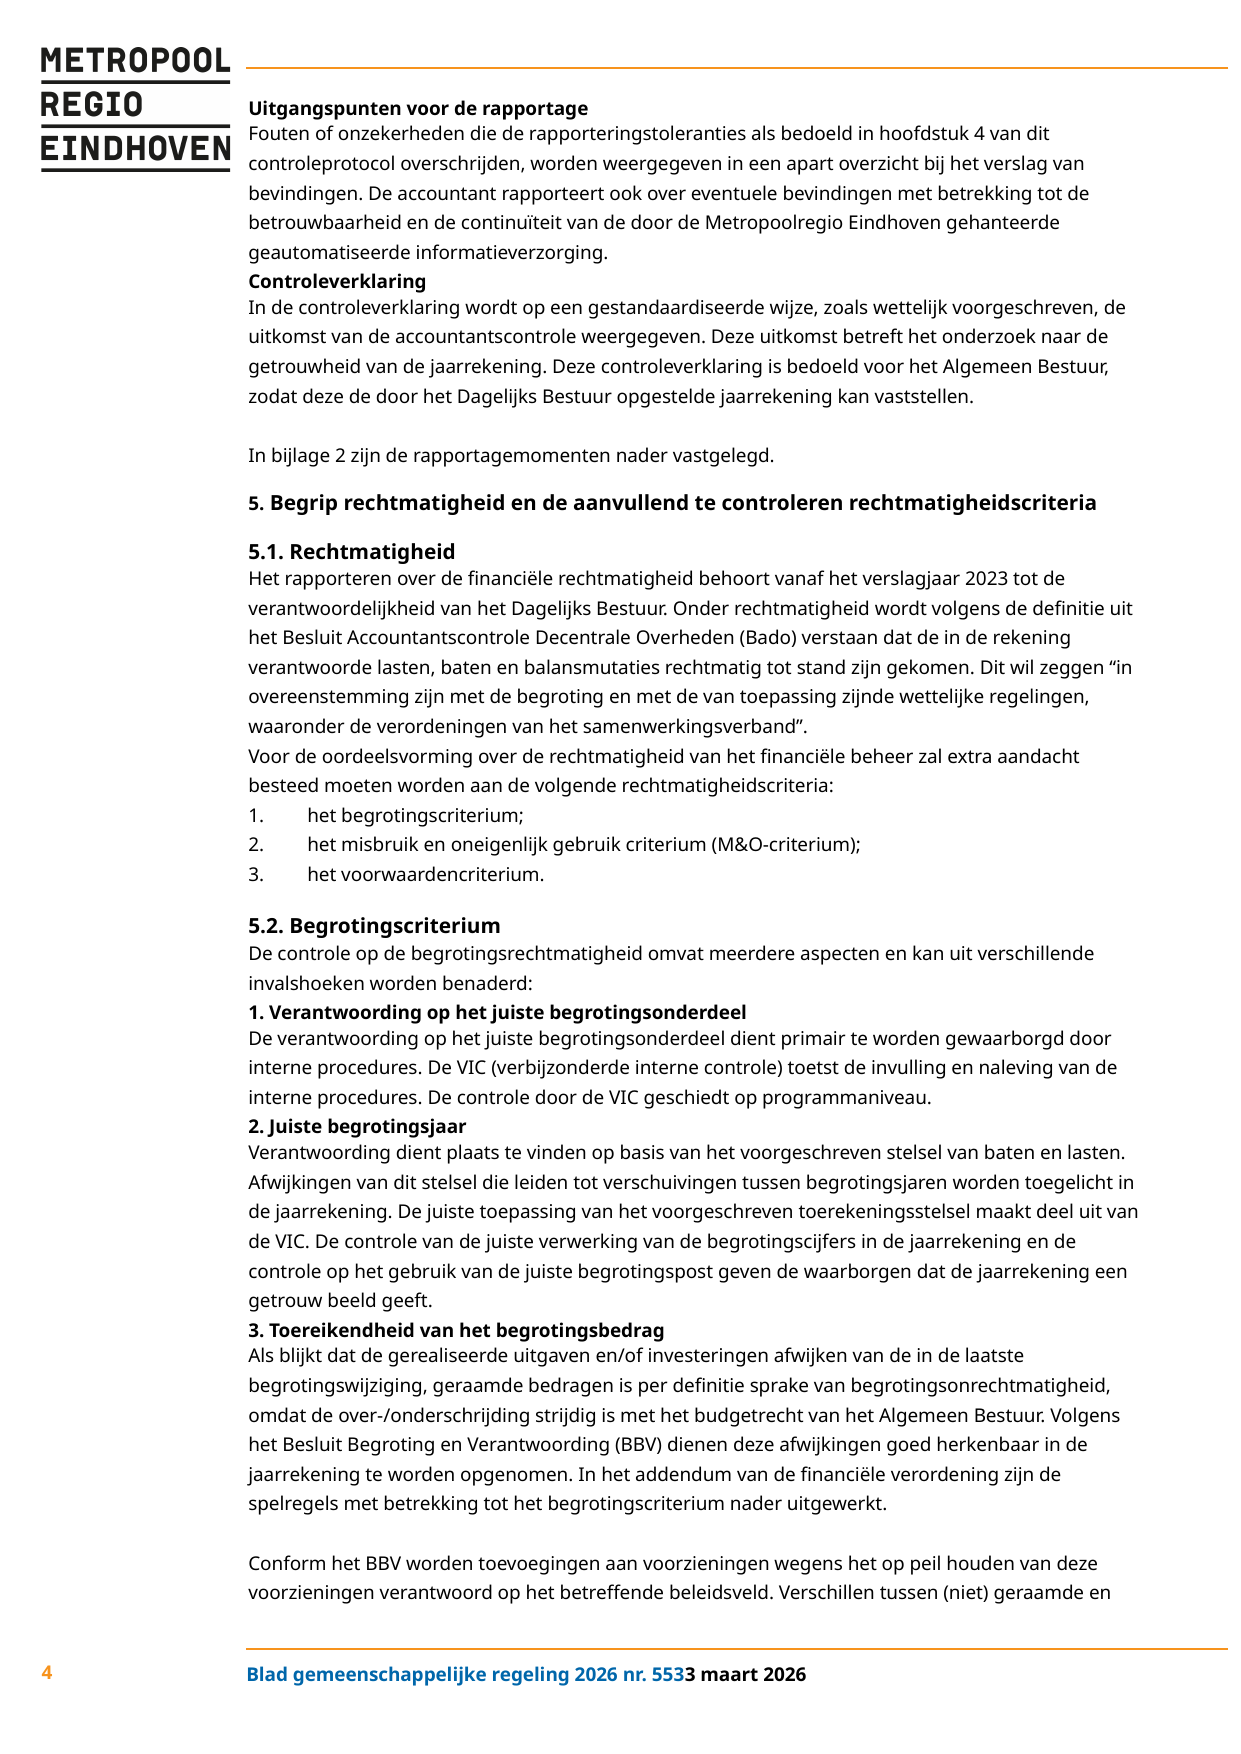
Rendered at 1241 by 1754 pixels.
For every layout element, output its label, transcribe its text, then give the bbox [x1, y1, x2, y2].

text Uitgangspunten voor de rapportage [248, 95, 1152, 121]
text Fouten of onzekerheden die de rapporteringstoleranties als bedoeld in hoofdstuk 4 van dit controleprotocol overschrijden, worden weergegeven in een apart overzicht bij het verslag van bevindingen. De accountant rapporteert ook over eventuele bevindingen met betrekking tot de betrouwbaarheid en de continuïteit van de door de Metropoolregio Eindhoven gehanteerde geautomatiseerde informatieverzorging. [248, 121, 1152, 264]
text Verantwoording dient plaats te vinden op basis van het voorgeschreven stelsel van baten en lasten. Afwijkingen van dit stelsel die leiden tot verschuivingen tussen begrotingsjaren worden toegelicht in de jaarrekening. De juiste toepassing van het voorgeschreven toerekeningsstelsel maakt deel uit van de VIC. De controle van de juiste verwerking van de begrotingscijfers in de jaarrekening en de controle op het gebruik van de juiste begrotingspost geven de waarborgen dat de jaarrekening een getrouw beeld geeft. [248, 1139, 1152, 1313]
text De controle op de begrotingsrechtmatigheid omvat meerdere aspecten en kan uit verschillende invalshoeken worden benaderd: [248, 940, 1152, 995]
text 5. Begrip rechtmatigheid en de aanvullend te controleren rechtmatigheidscriteria [248, 488, 1152, 516]
text Controleverklaring [248, 268, 1152, 294]
text Het rapporteren over de financiële rechtmatigheid behoort vanaf het verslagjaar 2023 tot de verantwoordelijkheid van het Dagelijks Bestuur. Onder rechtmatigheid wordt volgens de definitie uit het Besluit Accountantscontrole Decentrale Overheden (Bado) verstaan dat de in de rekening verantwoorde lasten, baten en balansmutaties rechtmatig tot stand zijn gekomen. Dit wil zeggen “in overeenstemming zijn met de begroting en met de van toepassing zijnde wettelijke regelingen, waaronder de verordeningen van het samenwerkingsverband”. [248, 565, 1152, 739]
text In de controleverklaring wordt op een gestandaardiseerde wijze, zoals wettelijk voorgeschreven, de uitkomst van de accountantscontrole weergegeven. Deze uitkomst betreft het onderzoek naar de getrouwheid van de jaarrekening. Deze controleverklaring is bedoeld voor het Algemeen Bestuur, zodat deze de door het Dagelijks Bestuur opgestelde jaarrekening kan vaststellen. [248, 294, 1152, 409]
text 3. Toereikendheid van het begrotingsbedrag [248, 1317, 1152, 1343]
text 5.2. Begrotingscriterium [248, 912, 1152, 940]
list het begrotingscriterium; [248, 802, 1152, 828]
text 5.1. Rechtmatigheid [248, 537, 1152, 565]
text In bijlage 2 zijn de rapportagemomenten nader vastgelegd. [248, 442, 1152, 468]
text Voor de oordeelsvorming over de rechtmatigheid van het financiële beheer zal extra aandacht besteed moeten worden aan de volgende rechtmatigheidscriteria: [248, 743, 1152, 798]
list het misbruik en oneigenlijk gebruik criterium (M&O-criterium); [248, 832, 1152, 857]
list het voorwaardencriterium. [248, 861, 1152, 887]
text 1. Verantwoording op het juiste begrotingsonderdeel [248, 999, 1152, 1025]
text 2. Juiste begrotingsjaar [248, 1114, 1152, 1139]
picture [41, 47, 231, 172]
text Als blijkt dat de gerealiseerde uitgaven en/of investeringen afwijken van de in de laatste begrotingswijziging, geraamde bedragen is per definitie sprake van begrotingsonrechtmatigheid, omdat de over-/onderschrijding strijdig is met het budgetrecht van het Algemeen Bestuur. Volgens het Besluit Begroting en Verantwoording (BBV) dienen deze afwijkingen goed herkenbaar in de jaarrekening te worden opgenomen. In het addendum van de financiële verordening zijn de spelregels met betrekking tot het begrotingscriterium nader uitgewerkt. [248, 1343, 1152, 1516]
text Conform het BBV worden toevoegingen aan voorzieningen wegens het op peil houden van deze voorzieningen verantwoord op het betreffende beleidsveld. Verschillen tussen (niet) geraamde en [248, 1550, 1152, 1605]
text De verantwoording op het juiste begrotingsonderdeel dient primair te worden gewaarborgd door interne procedures. De VIC (verbijzonderde interne controle) toetst de invulling en naleving van de interne procedures. De controle door de VIC geschiedt op programmaniveau. [248, 1025, 1152, 1110]
